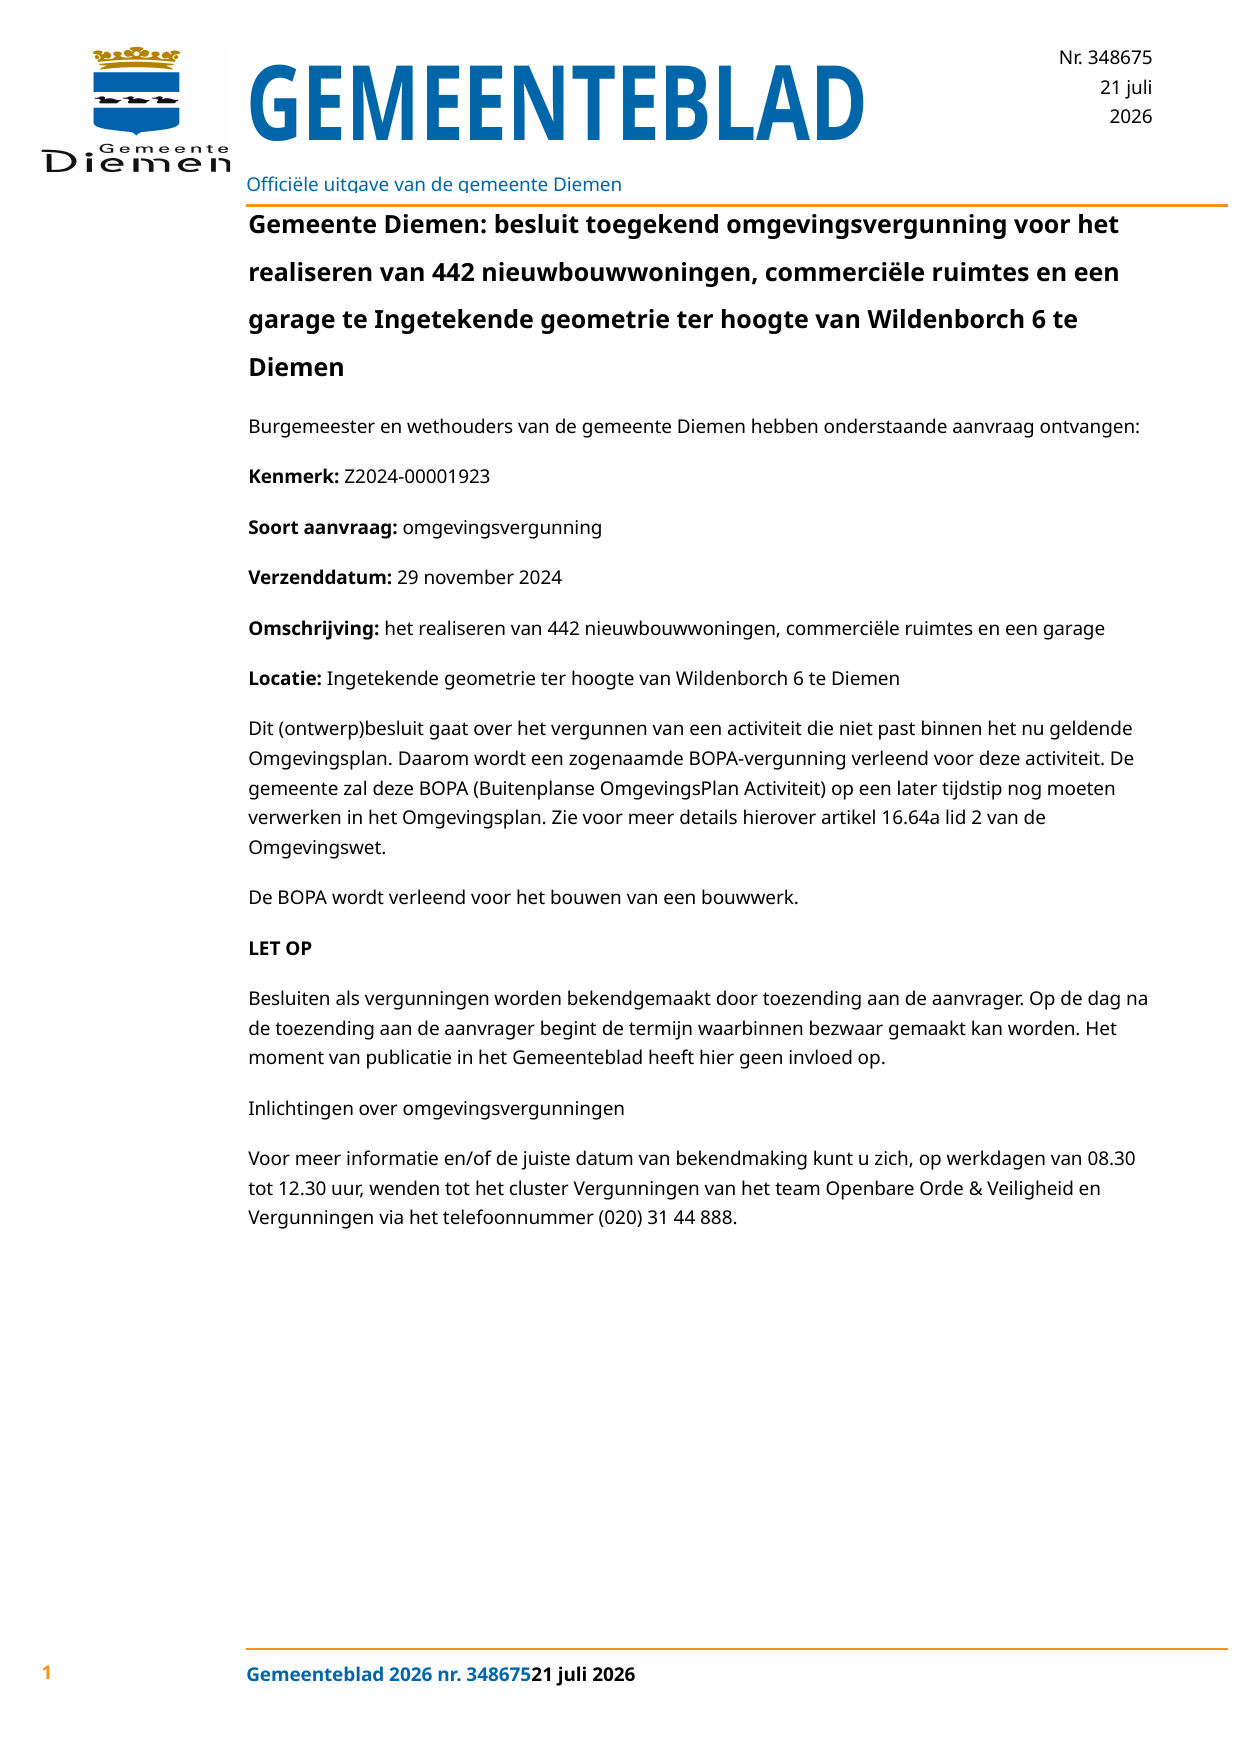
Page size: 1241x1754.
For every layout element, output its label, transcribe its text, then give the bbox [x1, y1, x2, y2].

text Kenmerk: Z2024-00001923 [248, 463, 1152, 489]
text Verzenddatum: 29 november 2024 [248, 564, 1152, 590]
text LET OP [248, 935, 1152, 961]
text Besluiten als vergunningen worden bekendgemaakt door toezending aan de aanvrager. Op de dag na de toezending aan de aanvrager begint de termijn waarbinnen bezwaar gemaakt kan worden. Het moment van publicatie in het Gemeenteblad heeft hier geen invloed op. [248, 985, 1152, 1070]
text Gemeente Diemen: besluit toegekend omgevingsvergunning voor het realiseren van 442 nieuwbouwwoningen, commerciële ruimtes en een garage te Ingetekende geometrie ter hoogte van Wildenborch 6 te Diemen [248, 207, 1152, 384]
text Voor meer informatie en/of de juiste datum van bekendmaking kunt u zich, op werkdagen van 08.30 tot 12.30 uur, wenden tot het cluster Vergunningen van het team Openbare Orde & Veiligheid en Vergunningen via het telefoonnummer (020) 31 44 888. [248, 1145, 1152, 1230]
text Inlichtingen over omgevingsvergunningen [248, 1095, 1152, 1121]
text Burgemeester en wethouders van de gemeente Diemen hebben onderstaande aanvraag ontvangen: [248, 413, 1152, 439]
picture [41, 47, 231, 172]
text De BOPA wordt verleend voor het bouwen van een bouwwerk. [248, 884, 1152, 910]
text Soort aanvraag: omgevingsvergunning [248, 514, 1152, 540]
text Dit (ontwerp)besluit gaat over het vergunnen van een activiteit die niet past binnen het nu geldende Omgevingsplan. Daarom wordt een zogenaamde BOPA-vergunning verleend voor deze activiteit. De gemeente zal deze BOPA (Buitenplanse OmgevingsPlan Activiteit) op een later tijdstip nog moeten verwerken in het Omgevingsplan. Zie voor meer details hierover artikel 16.64a lid 2 van de Omgevingswet. [248, 716, 1152, 860]
text Omschrijving: het realiseren van 442 nieuwbouwwoningen, commerciële ruimtes en een garage [248, 615, 1152, 641]
text Locatie: Ingetekende geometrie ter hoogte van Wildenborch 6 te Diemen [248, 665, 1152, 691]
